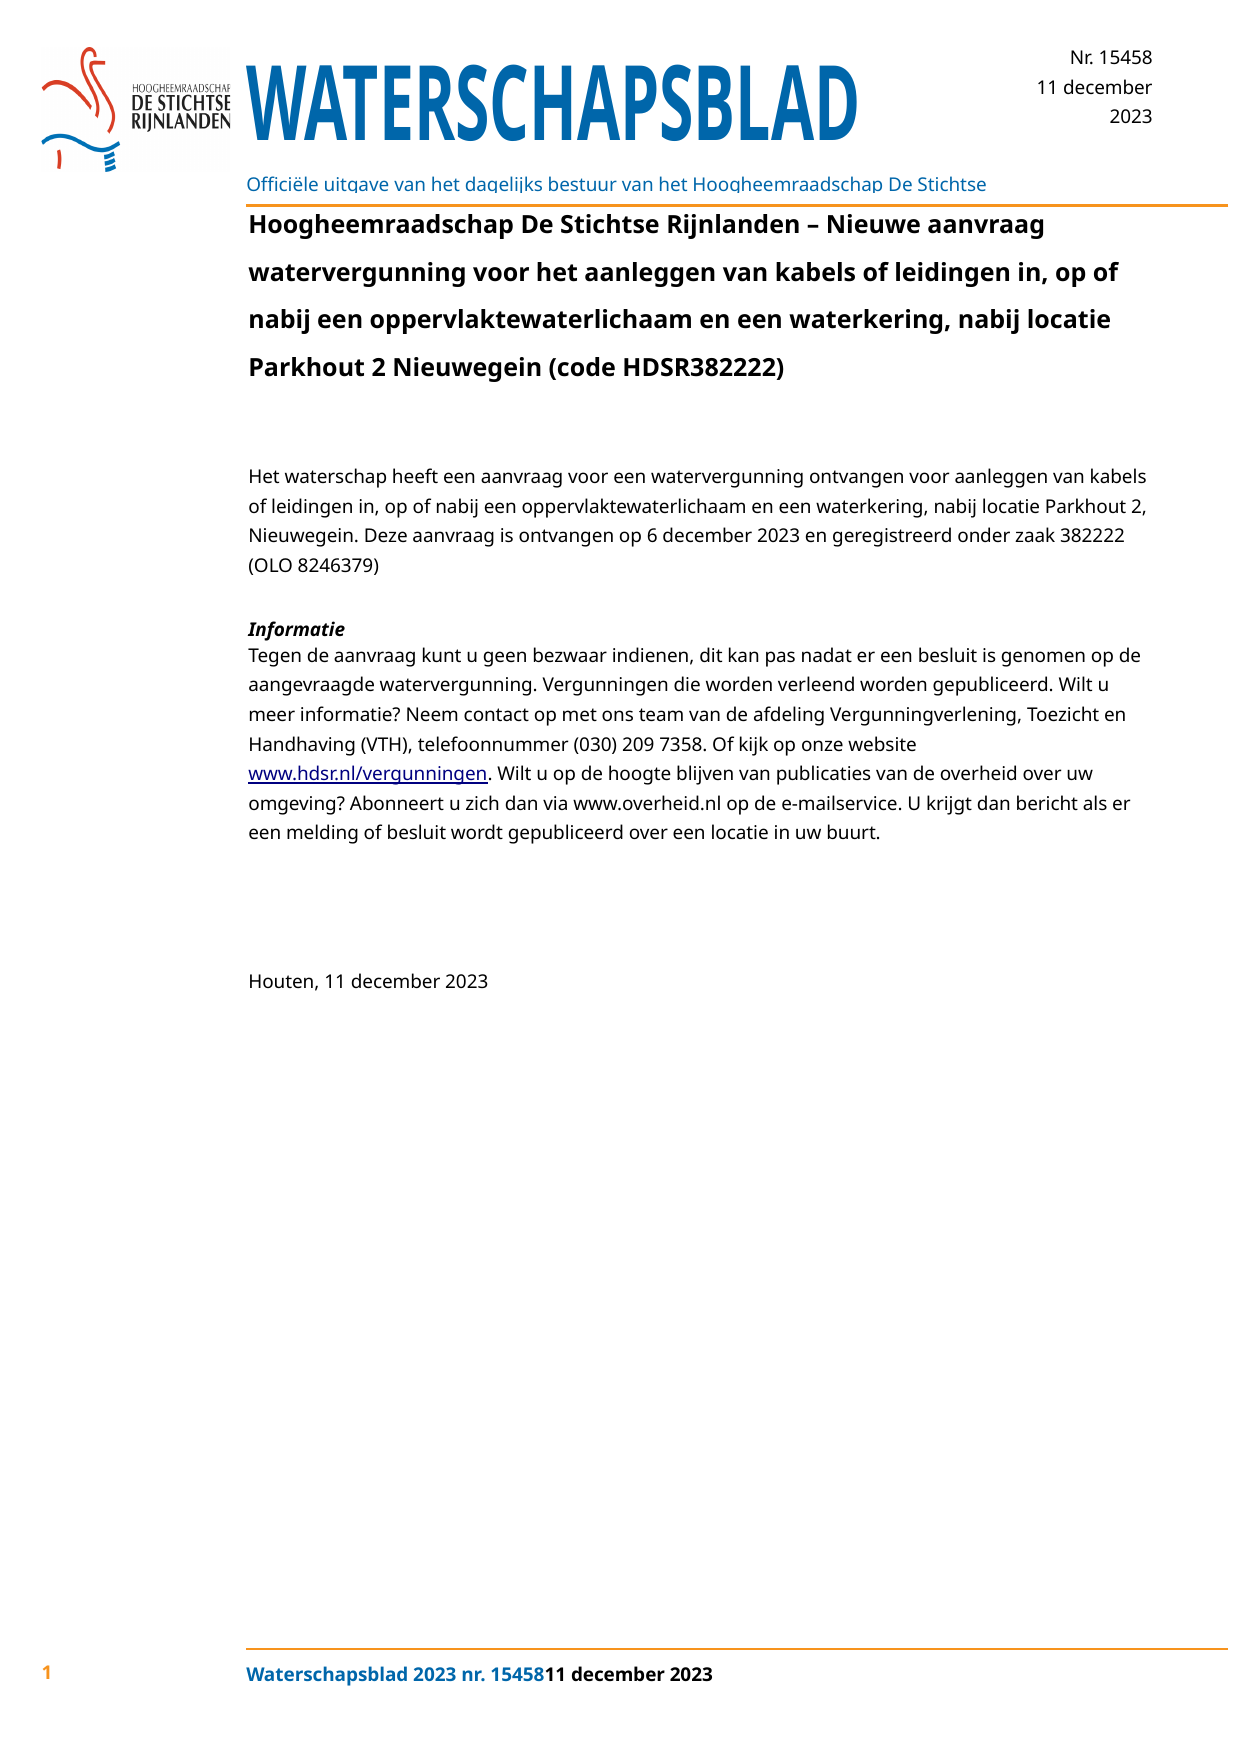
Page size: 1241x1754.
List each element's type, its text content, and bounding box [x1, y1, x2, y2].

text Het waterschap heeft een aanvraag voor een watervergunning ontvangen voor aanleggen van kabels of leidingen in, op of nabij een oppervlaktewaterlichaam en een waterkering, nabij locatie Parkhout 2, Nieuwegein. Deze aanvraag is ontvangen op 6 december 2023 en geregistreerd onder zaak 382222 (OLO 8246379) [248, 463, 1152, 578]
text Hoogheemraadschap De Stichtse Rijnlanden – Nieuwe aanvraag watervergunning voor het aanleggen van kabels of leidingen in, op of nabij een oppervlaktewaterlichaam en een waterkering, nabij locatie Parkhout 2 Nieuwegein (code HDSR382222) [248, 207, 1152, 384]
text Houten, 11 december 2023 [248, 968, 1152, 994]
text Tegen de aanvraag kunt u geen bezwaar indienen, dit kan pas nadat er een besluit is genomen op de aangevraagde watervergunning. Vergunningen die worden verleend worden gepubliceerd. Wilt u meer informatie? Neem contact op met ons team van de afdeling Vergunningverlening, Toezicht en Handhaving (VTH), telefoonnummer (030) 209 7358. Of kijk op onze website www.hdsr.nl/vergunningen. Wilt u op de hoogte blijven van publicaties van de overheid over uw omgeving? Abonneert u zich dan via www.overheid.nl op de e-mailservice. U krijgt dan bericht als er een melding of besluit wordt gepubliceerd over een locatie in uw buurt. [248, 642, 1152, 845]
text Informatie [248, 616, 1152, 642]
picture [41, 47, 231, 172]
